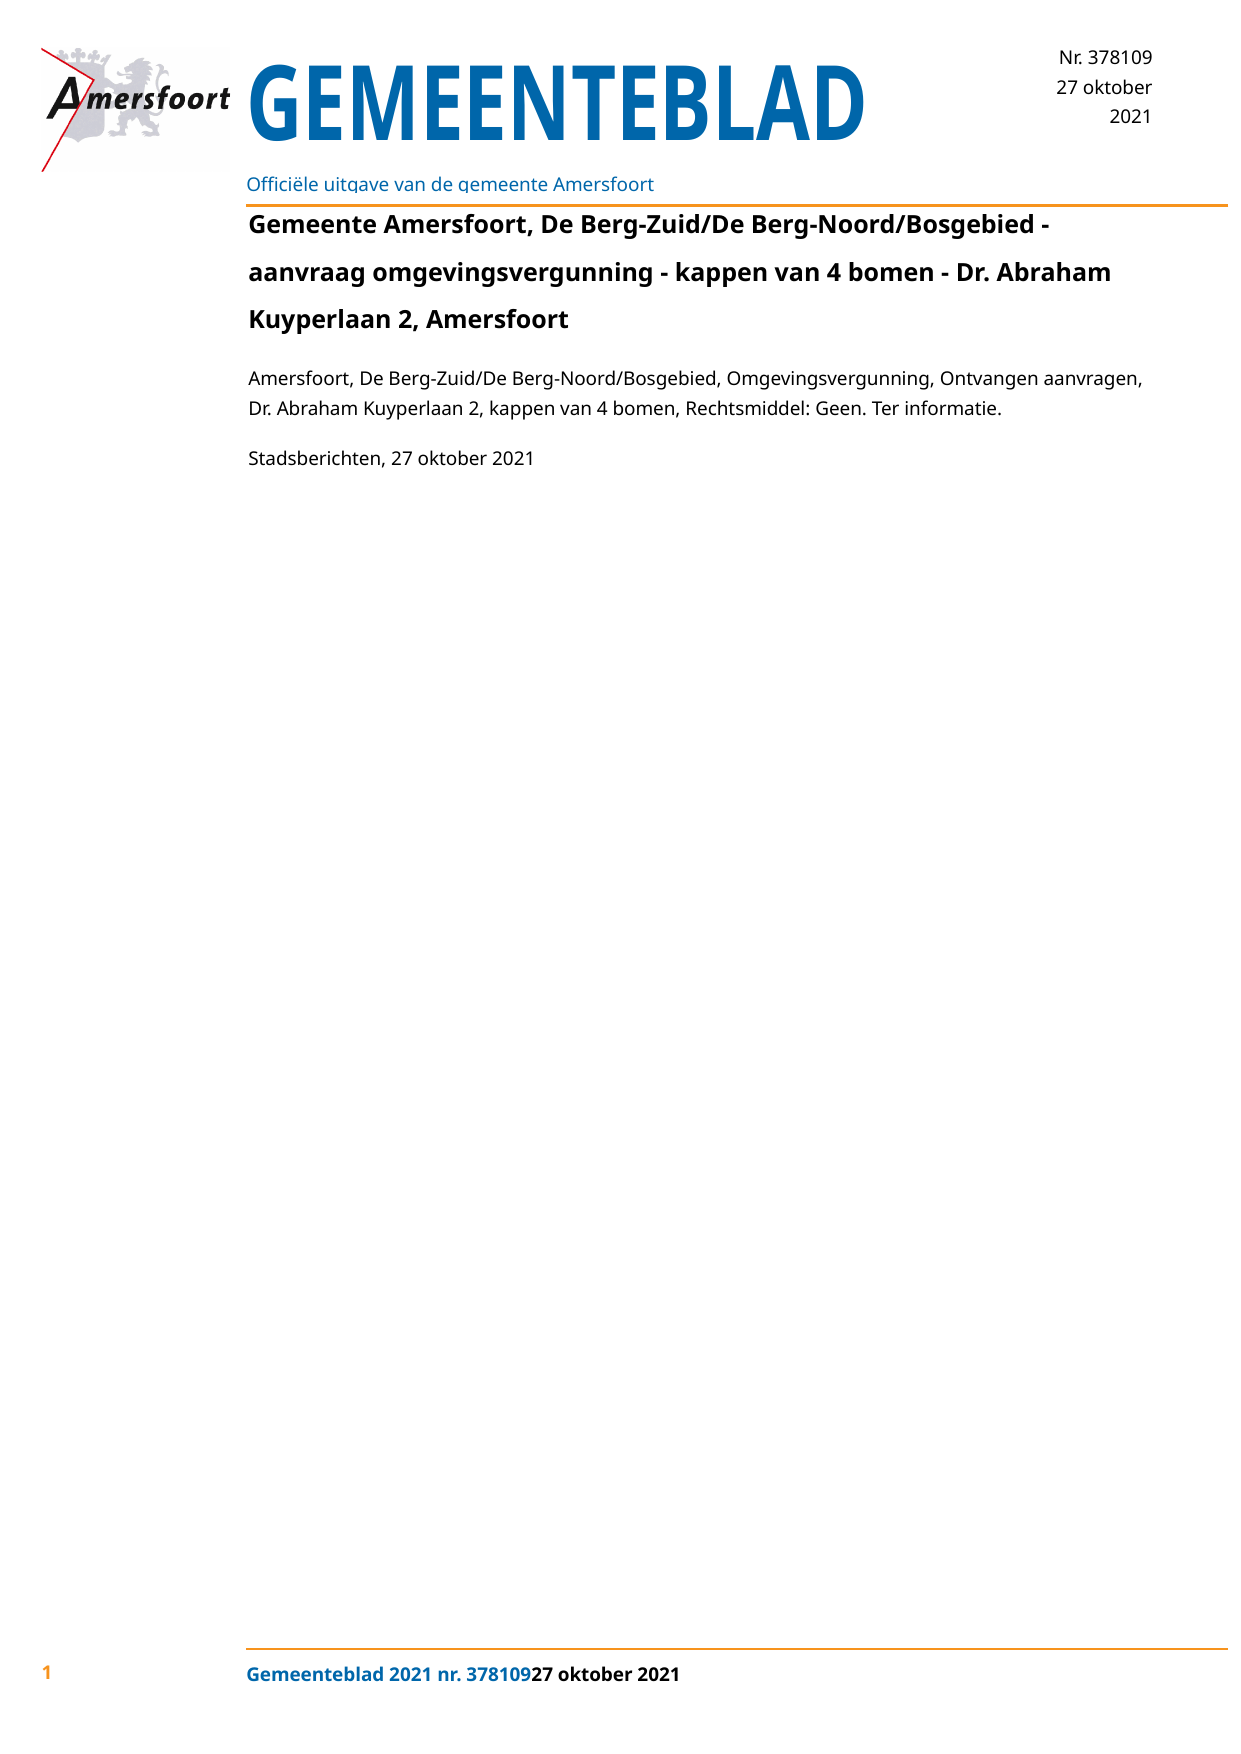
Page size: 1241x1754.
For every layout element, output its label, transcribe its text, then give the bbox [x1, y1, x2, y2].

text Amersfoort, De Berg-Zuid/De Berg-Noord/Bosgebied, Omgevingsvergunning, Ontvangen aanvragen, Dr. Abraham Kuyperlaan 2, kappen van 4 bomen, Rechtsmiddel: Geen. Ter informatie. [248, 366, 1152, 421]
picture [41, 47, 231, 172]
text Stadsberichten, 27 oktober 2021 [248, 446, 1152, 471]
text Gemeente Amersfoort, De Berg-Zuid/De Berg-Noord/Bosgebied - aanvraag omgevingsvergunning - kappen van 4 bomen - Dr. Abraham Kuyperlaan 2, Amersfoort [248, 207, 1152, 336]
